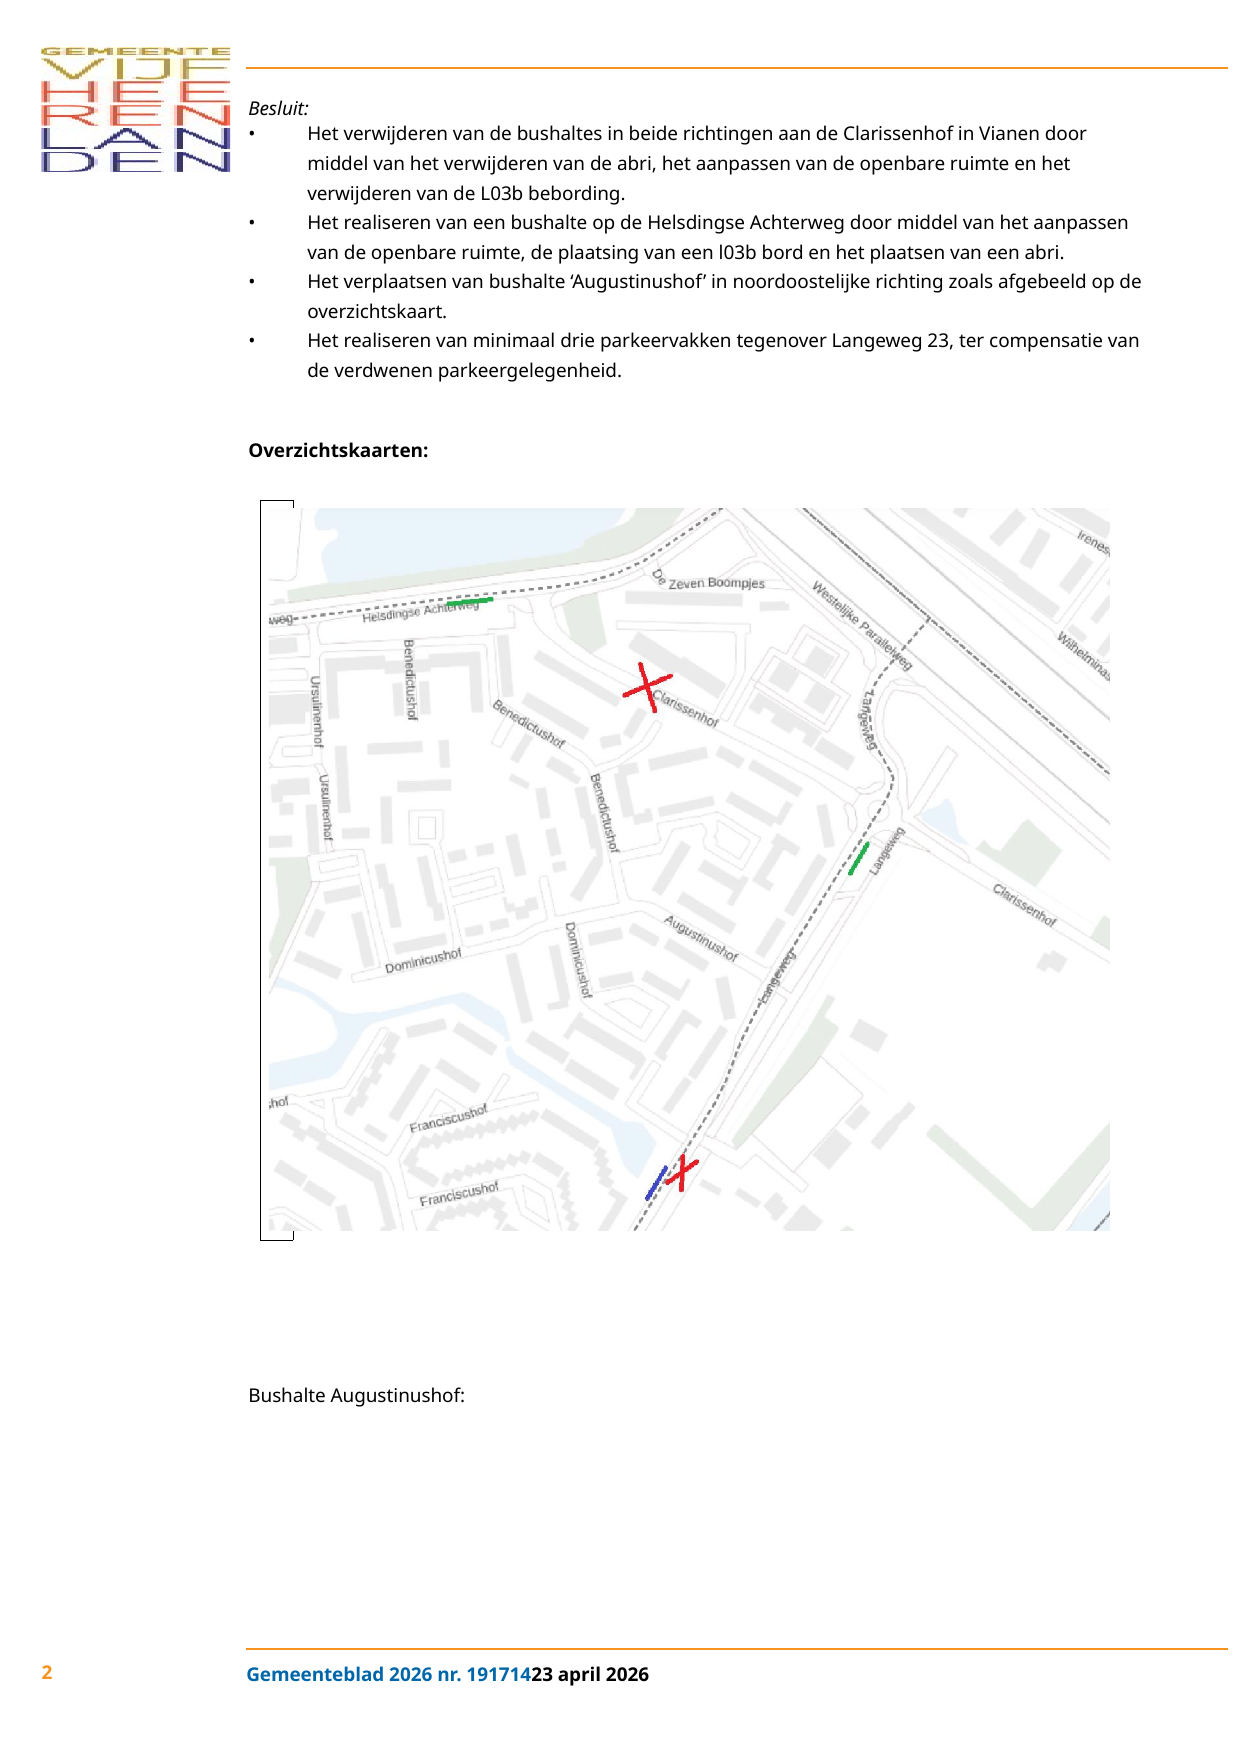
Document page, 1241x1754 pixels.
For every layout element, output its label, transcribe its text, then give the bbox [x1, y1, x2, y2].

list Het verplaatsen van bushalte ‘Augustinushof’ in noordoostelijke richting zoals afgebeeld op de overzichtskaart. [248, 268, 1152, 324]
list Het realiseren van een bushalte op de Helsdingse Achterweg door middel van het aanpassen van de openbare ruimte, de plaatsing van een l03b bord en het plaatsen van een abri. [248, 209, 1152, 264]
text Overzichtskaarten: [248, 437, 1152, 463]
picture [41, 47, 231, 172]
list Het verwijderen van de bushaltes in beide richtingen aan de Clarissenhof in Vianen door middel van het verwijderen van de abri, het aanpassen van de openbare ruimte en het verwijderen van de L03b bebording. [248, 121, 1152, 205]
picture [268, 508, 1110, 1231]
list Het realiseren van minimaal drie parkeervakken tegenover Langeweg 23, ter compensatie van de verdwenen parkeergelegenheid. [248, 328, 1152, 383]
text Bushalte Augustinushof: [248, 1383, 1152, 1408]
text Besluit: [248, 95, 1152, 121]
